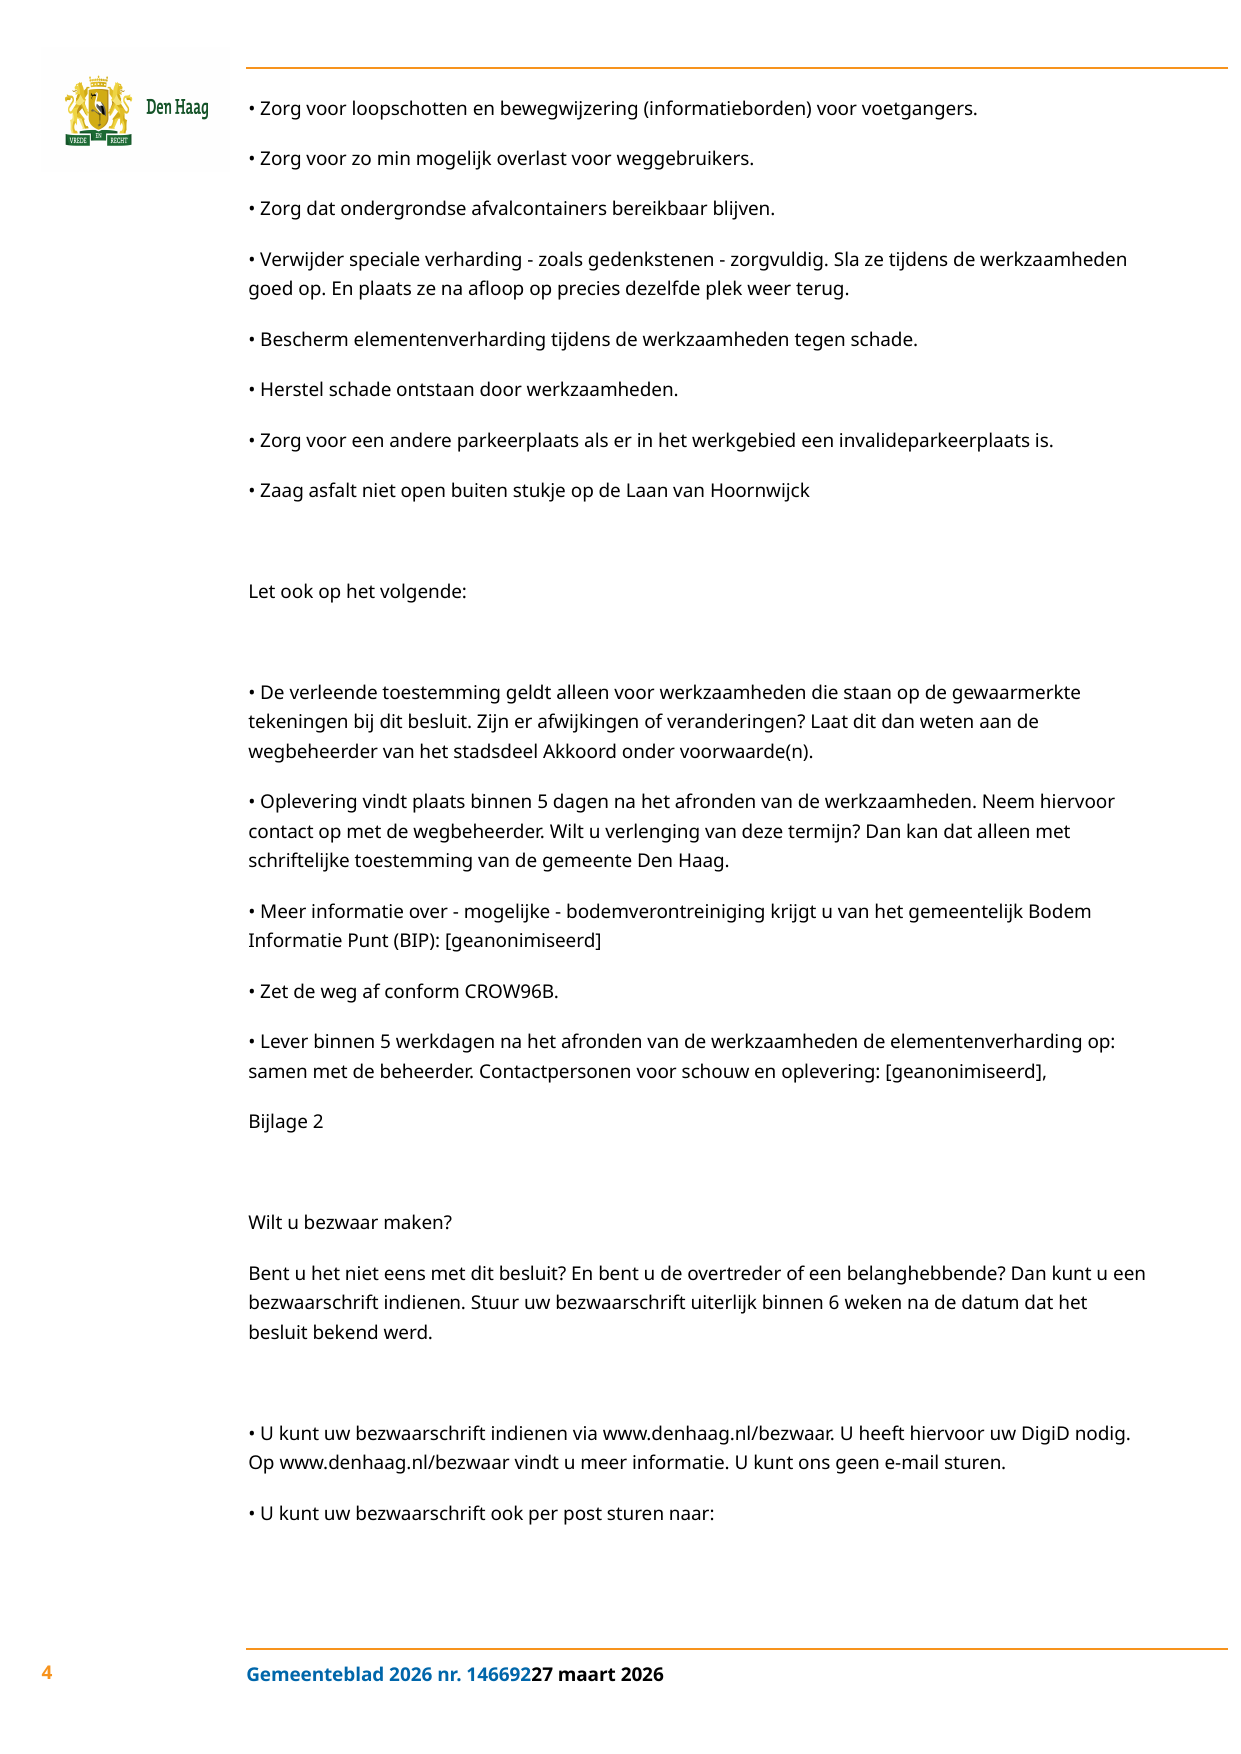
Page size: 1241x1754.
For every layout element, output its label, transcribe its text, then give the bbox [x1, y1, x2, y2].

text • Zorg voor een andere parkeerplaats als er in het werkgebied een invalideparkeerplaats is. [248, 427, 1152, 453]
text • Meer informatie over - mogelijke - bodemverontreiniging krijgt u van het gemeentelijk Bodem Informatie Punt (BIP): [geanonimiseerd] [248, 898, 1152, 953]
text • Zorg voor loopschotten en bewegwijzering (informatieborden) voor voetgangers. [248, 95, 1152, 121]
text • U kunt uw bezwaarschrift indienen via www.denhaag.nl/bezwaar. U heeft hiervoor uw DigiD nodig. Op www.denhaag.nl/bezwaar vindt u meer informatie. U kunt ons geen e-mail sturen. [248, 1420, 1152, 1475]
text • U kunt uw bezwaarschrift ook per post sturen naar: [248, 1500, 1152, 1526]
picture [41, 47, 231, 172]
text • Bescherm elementenverharding tijdens de werkzaamheden tegen schade. [248, 326, 1152, 352]
text • Lever binnen 5 werkdagen na het afronden van de werkzaamheden de elementenverharding op: samen met de beheerder. Contactpersonen voor schouw en oplevering: [geanonimiseerd], [248, 1028, 1152, 1084]
text • Oplevering vindt plaats binnen 5 dagen na het afronden van de werkzaamheden. Neem hiervoor contact op met de wegbeheerder. Wilt u verlenging van deze termijn? Dan kan dat alleen met schriftelijke toestemming van de gemeente Den Haag. [248, 788, 1152, 873]
text • Zaag asfalt niet open buiten stukje op de Laan van Hoornwijck [248, 477, 1152, 503]
text Let ook op het volgende: [248, 578, 1152, 604]
text • Herstel schade ontstaan door werkzaamheden. [248, 376, 1152, 402]
text • Zorg dat ondergrondse afvalcontainers bereikbaar blijven. [248, 196, 1152, 221]
text • Zet de weg af conform CROW96B. [248, 978, 1152, 1004]
text • De verleende toestemming geldt alleen voor werkzaamheden die staan op de gewaarmerkte tekeningen bij dit besluit. Zijn er afwijkingen of veranderingen? Laat dit dan weten aan de wegbeheerder van het stadsdeel Akkoord onder voorwaarde(n). [248, 679, 1152, 764]
text Bent u het niet eens met dit besluit? En bent u de overtreder of een belanghebbende? Dan kunt u een bezwaarschrift indienen. Stuur uw bezwaarschrift uiterlijk binnen 6 weken na de datum dat het besluit bekend werd. [248, 1260, 1152, 1345]
text Bijlage 2 [248, 1108, 1152, 1134]
text Wilt u bezwaar maken? [248, 1209, 1152, 1235]
text • Zorg voor zo min mogelijk overlast voor weggebruikers. [248, 145, 1152, 171]
text • Verwijder speciale verharding - zoals gedenkstenen - zorgvuldig. Sla ze tijdens de werkzaamheden goed op. En plaats ze na afloop op precies dezelfde plek weer terug. [248, 246, 1152, 301]
